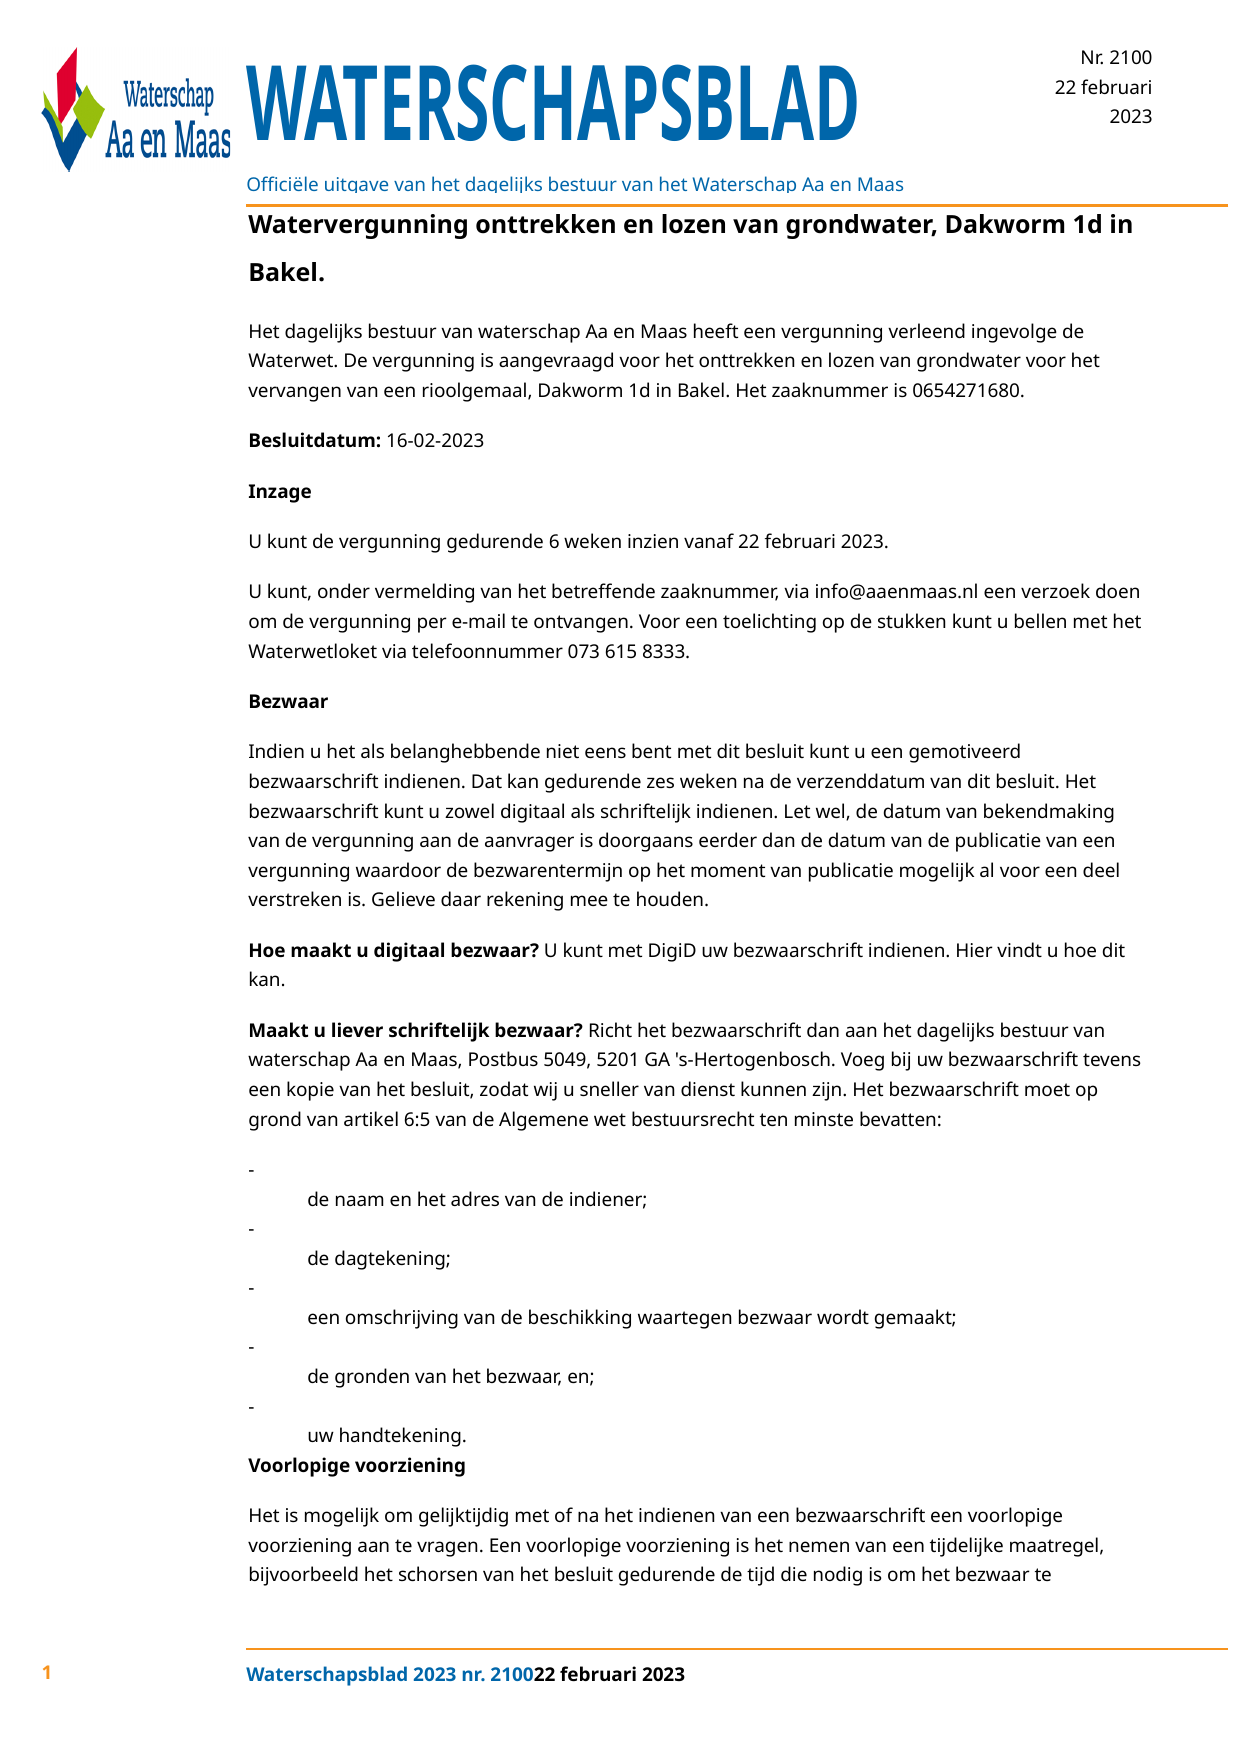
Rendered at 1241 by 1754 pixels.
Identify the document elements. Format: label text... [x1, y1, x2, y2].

text U kunt, onder vermelding van het betreffende zaaknummer, via info@aaenmaas.nl een verzoek doen om de vergunning per e-mail te ontvangen. Voor een toelichting op de stukken kunt u bellen met het Waterwetloket via telefoonnummer 073 615 8333. [248, 579, 1152, 664]
list uw handtekening. [248, 1422, 1152, 1448]
text Indien u het als belanghebbende niet eens bent met dit besluit kunt u een gemotiveerd bezwaarschrift indienen. Dat kan gedurende zes weken na de verzenddatum van dit besluit. Het bezwaarschrift kunt u zowel digitaal als schriftelijk indienen. Let wel, de datum van bekendmaking van de vergunning aan de aanvrager is doorgaans eerder dan de datum van de publicatie van een vergunning waardoor de bezwarentermijn op het moment van publicatie mogelijk al voor een deel verstreken is. Gelieve daar rekening mee te houden. [248, 739, 1152, 912]
text Maakt u liever schriftelijk bezwaar? Richt het bezwaarschrift dan aan het dagelijks bestuur van waterschap Aa en Maas, Postbus 5049, 5201 GA 's-Hertogenbosch. Voeg bij uw bezwaarschrift tevens een kopie van het besluit, zodat wij u sneller van dienst kunnen zijn. Het bezwaarschrift moet op grond van artikel 6:5 van de Algemene wet bestuursrecht ten minste bevatten: [248, 1017, 1152, 1132]
text Besluitdatum: 16-02-2023 [248, 427, 1152, 453]
text Hoe maakt u digitaal bezwaar? U kunt met DigiD uw bezwaarschrift indienen. Hier vindt u hoe dit kan. [248, 937, 1152, 992]
picture [41, 47, 231, 172]
text Bezwaar [248, 688, 1152, 714]
list de gronden van het bezwaar, en; [248, 1363, 1152, 1389]
text Inzage [248, 478, 1152, 504]
text Voorlopige voorziening [248, 1452, 1152, 1478]
text Het dagelijks bestuur van waterschap Aa en Maas heeft een vergunning verleend ingevolge de Waterwet. De vergunning is aangevraagd voor het onttrekken en lozen van grondwater voor het vervangen van een rioolgemaal, Dakworm 1d in Bakel. Het zaaknummer is 0654271680. [248, 318, 1152, 403]
list een omschrijving van de beschikking waartegen bezwaar wordt gemaakt; [248, 1304, 1152, 1330]
text U kunt de vergunning gedurende 6 weken inzien vanaf 22 februari 2023. [248, 528, 1152, 554]
list de naam en het adres van de indiener; [248, 1186, 1152, 1212]
text Het is mogelijk om gelijktijdig met of na het indienen van een bezwaarschrift een voorlopige voorziening aan te vragen. Een voorlopige voorziening is het nemen van een tijdelijke maatregel, bijvoorbeeld het schorsen van het besluit gedurende de tijd die nodig is om het bezwaar te [248, 1502, 1152, 1587]
text Watervergunning onttrekken en lozen van grondwater, Dakworm 1d in Bakel. [248, 207, 1152, 288]
list de dagtekening; [248, 1245, 1152, 1271]
